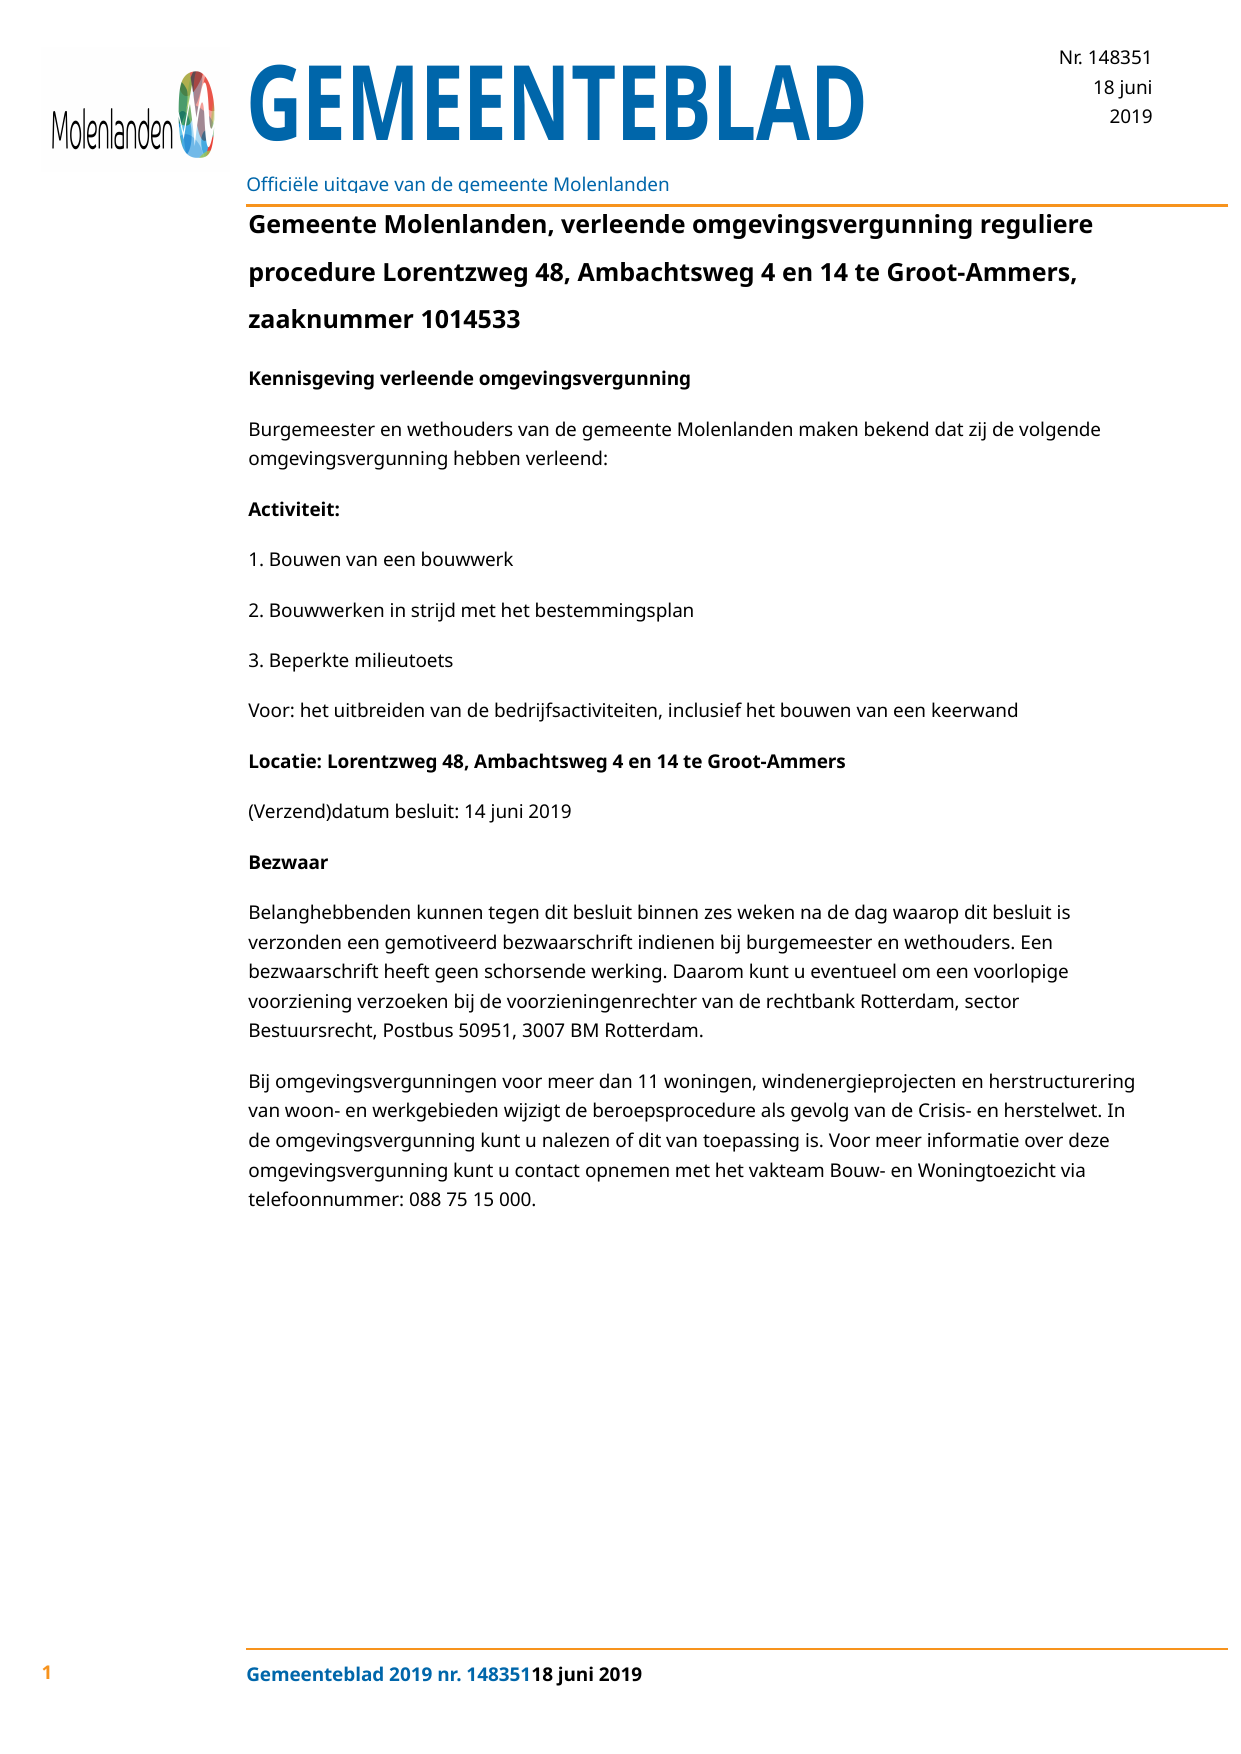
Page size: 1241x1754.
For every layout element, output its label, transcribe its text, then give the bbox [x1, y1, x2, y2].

text Locatie: Lorentzweg 48, Ambachtsweg 4 en 14 te Groot-Ammers [248, 748, 1152, 774]
text Kennisgeving verleende omgevingsvergunning [248, 366, 1152, 391]
text Bij omgevingsvergunningen voor meer dan 11 woningen, windenergieprojecten en herstructurering van woon- en werkgebieden wijzigt de beroepsprocedure als gevolg van de Crisis- en herstelwet. In de omgevingsvergunning kunt u nalezen of dit van toepassing is. Voor meer informatie over deze omgevingsvergunning kunt u contact opnemen met het vakteam Bouw- en Woningtoezicht via telefoonnummer: 088 75 15 000. [248, 1068, 1152, 1212]
text (Verzend)datum besluit: 14 juni 2019 [248, 798, 1152, 824]
text Voor: het uitbreiden van de bedrijfsactiviteiten, inclusief het bouwen van een keerwand [248, 698, 1152, 723]
text 1. Bouwen van een bouwwerk [248, 546, 1152, 572]
text Gemeente Molenlanden, verleende omgevingsvergunning reguliere procedure Lorentzweg 48, Ambachtsweg 4 en 14 te Groot-Ammers, zaaknummer 1014533 [248, 207, 1152, 336]
text Activiteit: [248, 496, 1152, 522]
text Burgemeester en wethouders van de gemeente Molenlanden maken bekend dat zij de volgende omgevingsvergunning hebben verleend: [248, 416, 1152, 471]
text 3. Beperkte milieutoets [248, 647, 1152, 673]
text Belanghebbenden kunnen tegen dit besluit binnen zes weken na de dag waarop dit besluit is verzonden een gemotiveerd bezwaarschrift indienen bij burgemeester en wethouders. Een bezwaarschrift heeft geen schorsende werking. Daarom kunt u eventueel om een voorlopige voorziening verzoeken bij de voorzieningenrechter van de rechtbank Rotterdam, sector Bestuursrecht, Postbus 50951, 3007 BM Rotterdam. [248, 899, 1152, 1043]
text 2. Bouwwerken in strijd met het bestemmingsplan [248, 597, 1152, 622]
text Bezwaar [248, 849, 1152, 874]
picture [41, 47, 231, 172]
